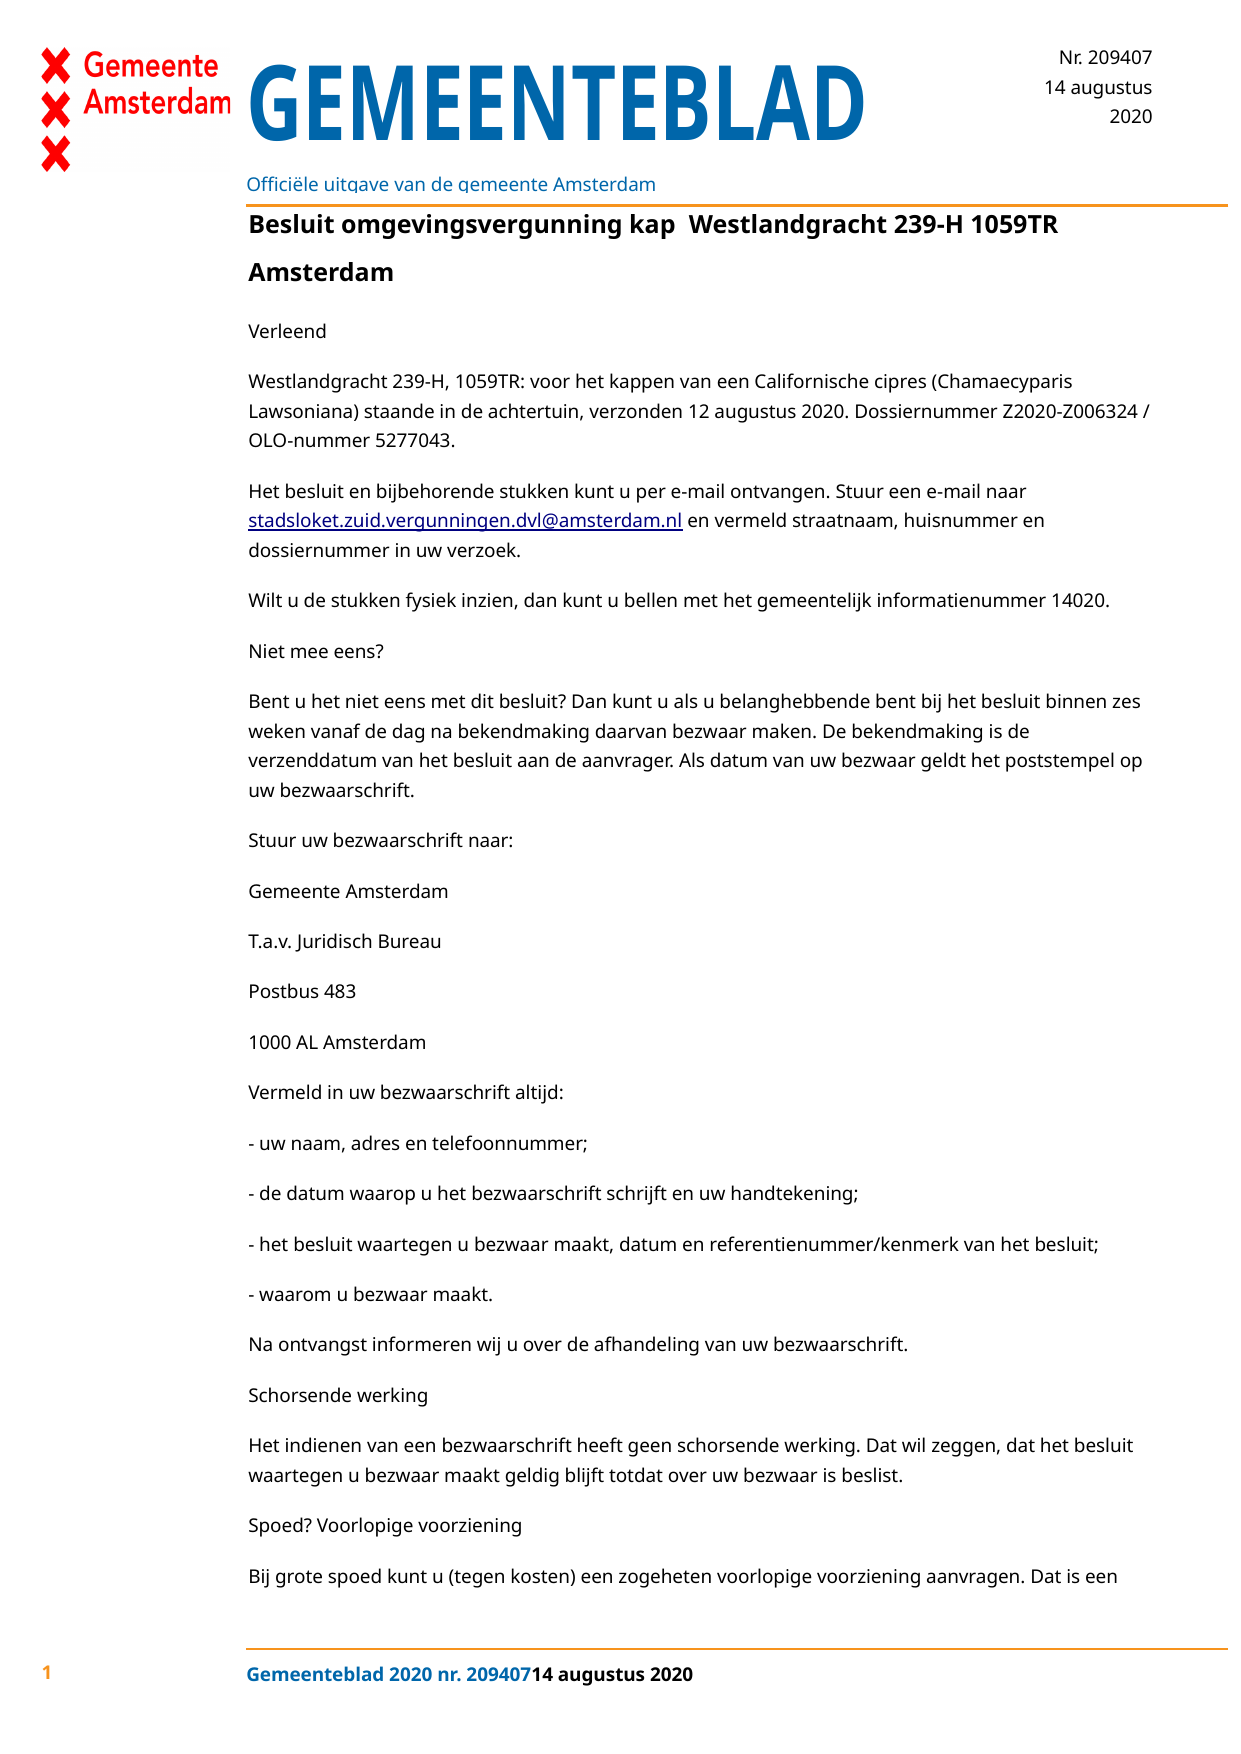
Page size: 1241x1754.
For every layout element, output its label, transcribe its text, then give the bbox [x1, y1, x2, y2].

picture [41, 47, 231, 172]
text Bij grote spoed kunt u (tegen kosten) een zogeheten voorlopige voorziening aanvragen. Dat is een [248, 1563, 1152, 1589]
text - de datum waarop u het bezwaarschrift schrijft en uw handtekening; [248, 1180, 1152, 1206]
text Na ontvangst informeren wij u over de afhandeling van uw bezwaarschrift. [248, 1332, 1152, 1357]
text Bent u het niet eens met dit besluit? Dan kunt u als u belanghebbende bent bij het besluit binnen zes weken vanaf de dag na bekendmaking daarvan bezwaar maken. De bekendmaking is de verzenddatum van het besluit aan de aanvrager. Als datum van uw bezwaar geldt het poststempel op uw bezwaarschrift. [248, 688, 1152, 803]
text Het besluit en bijbehorende stukken kunt u per e-mail ontvangen. Stuur een e-mail naar stadsloket.zuid.vergunningen.dvl@amsterdam.nl en vermeld straatnaam, huisnummer en dossiernummer in uw verzoek. [248, 478, 1152, 563]
text Besluit omgevingsvergunning kap Westlandgracht 239-H 1059TR Amsterdam [248, 207, 1152, 288]
text Niet mee eens? [248, 638, 1152, 664]
text - het besluit waartegen u bezwaar maakt, datum en referentienummer/kenmerk van het besluit; [248, 1231, 1152, 1257]
text Vermeld in uw bezwaarschrift altijd: [248, 1079, 1152, 1105]
text Verleend [248, 318, 1152, 344]
text Stuur uw bezwaarschrift naar: [248, 827, 1152, 853]
text Spoed? Voorlopige voorziening [248, 1512, 1152, 1538]
text - waarom u bezwaar maakt. [248, 1281, 1152, 1307]
text Het indienen van een bezwaarschrift heeft geen schorsende werking. Dat wil zeggen, dat het besluit waartegen u bezwaar maakt geldig blijft totdat over uw bezwaar is beslist. [248, 1432, 1152, 1488]
text 1000 AL Amsterdam [248, 1029, 1152, 1055]
text Westlandgracht 239-H, 1059TR: voor het kappen van een Californische cipres (Chamaecyparis Lawsoniana) staande in de achtertuin, verzonden 12 augustus 2020. Dossiernummer Z2020-Z006324 / OLO-nummer 5277043. [248, 368, 1152, 453]
text Gemeente Amsterdam [248, 878, 1152, 904]
text Schorsende werking [248, 1382, 1152, 1408]
text T.a.v. Juridisch Bureau [248, 928, 1152, 954]
text Wilt u de stukken fysiek inzien, dan kunt u bellen met het gemeentelijk informatienummer 14020. [248, 587, 1152, 613]
text Postbus 483 [248, 979, 1152, 1004]
text - uw naam, adres en telefoonnummer; [248, 1130, 1152, 1156]
